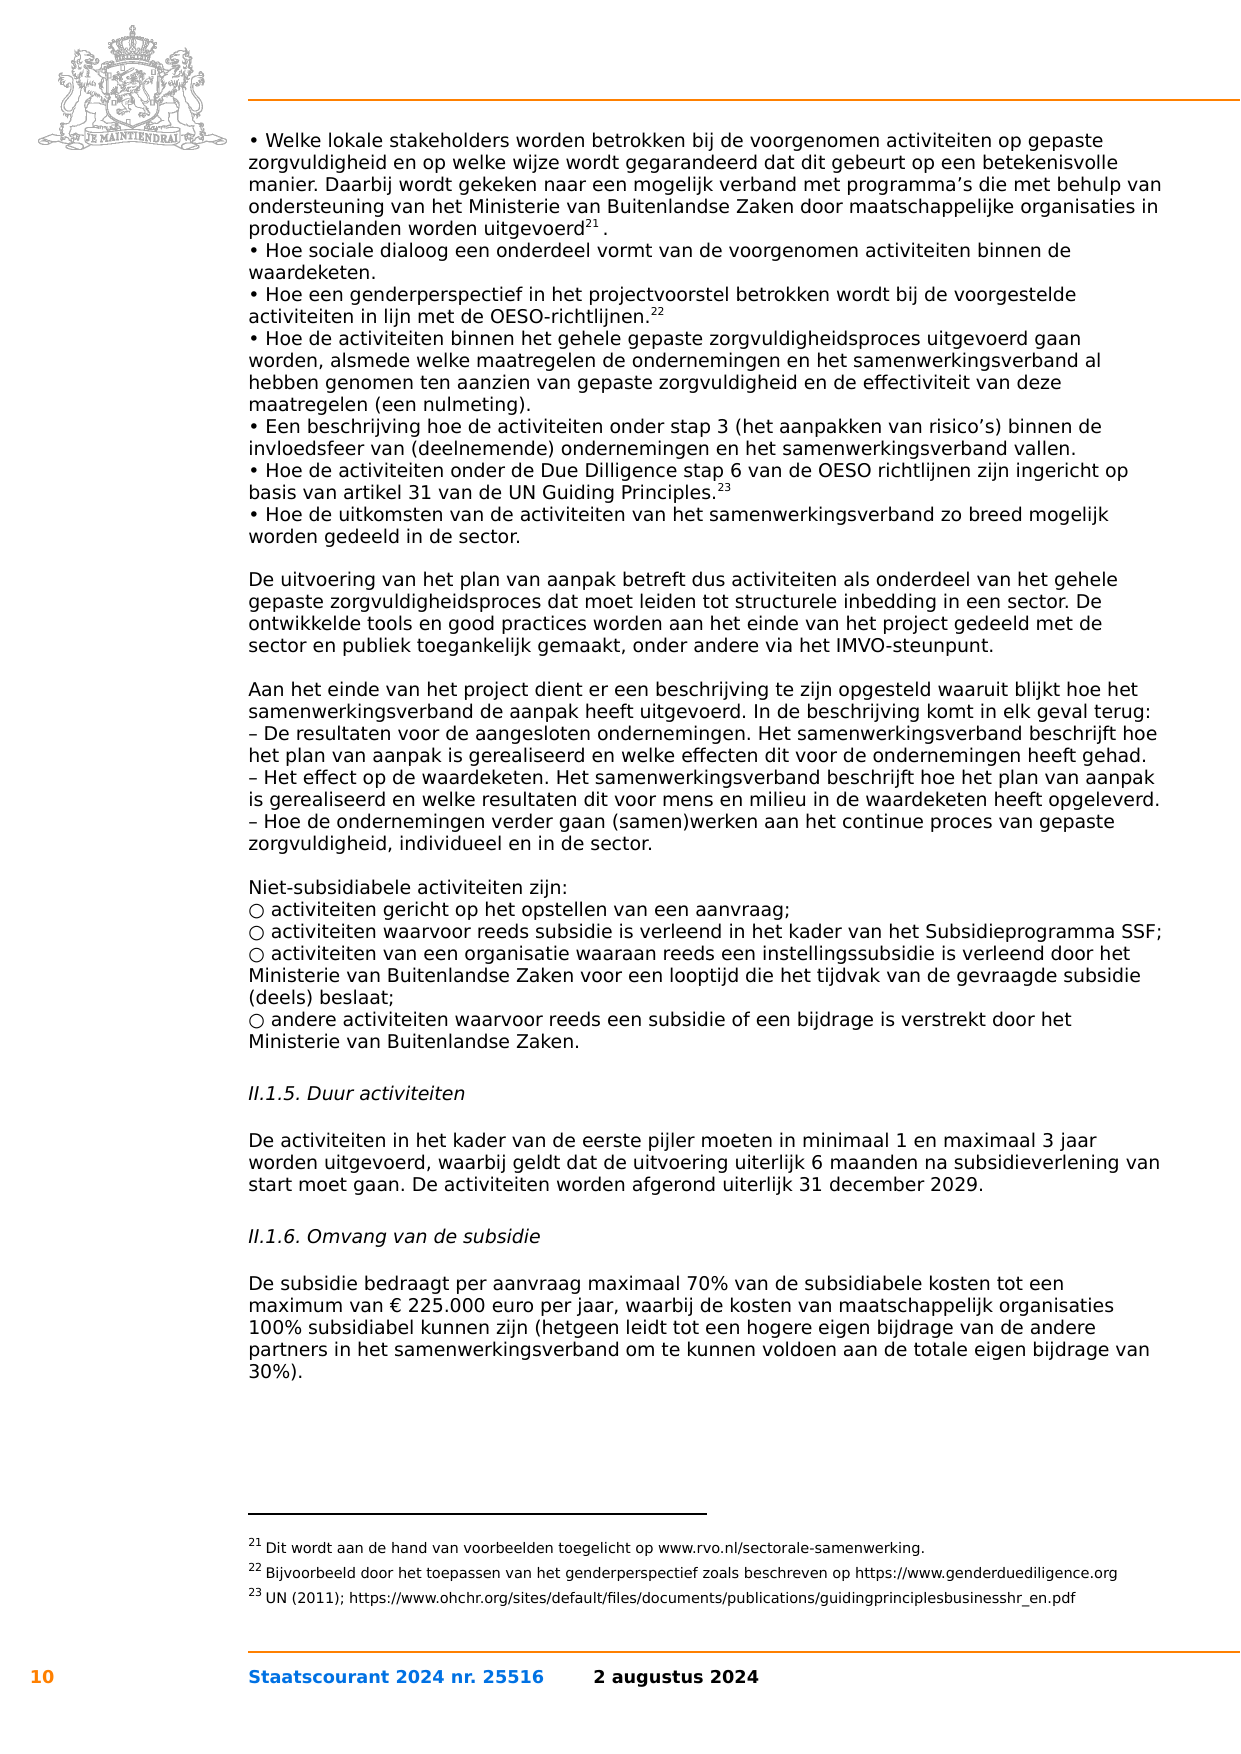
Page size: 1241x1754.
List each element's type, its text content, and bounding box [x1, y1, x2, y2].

text UN (2011); https://www.ohchr.org/sites/default/files/documents/publications/guidingprinciplesbusinesshr_en.pdf [248, 1586, 1163, 1608]
text • Hoe sociale dialoog een onderdeel vormt van de voorgenomen activiteiten binnen de waardeketen. [248, 240, 1163, 284]
text – De resultaten voor de aangesloten ondernemingen. Het samenwerkingsverband beschrijft hoe het plan van aanpak is gerealiseerd en welke effecten dit voor de ondernemingen heeft gehad. [248, 723, 1163, 767]
text De uitvoering van het plan van aanpak betreft dus activiteiten als onderdeel van het gehele gepaste zorgvuldigheidsproces dat moet leiden tot structurele inbedding in een sector. De ontwikkelde tools en good practices worden aan het einde van het project gedeeld met de sector en publiek toegankelijk gemaakt, onder andere via het IMVO-steunpunt. [248, 569, 1163, 657]
text ○ activiteiten waarvoor reeds subsidie is verleend in het kader van het Subsidieprogramma SSF; [248, 921, 1163, 943]
text ○ activiteiten van een organisatie waaraan reeds een instellingssubsidie is verleend door het Ministerie van Buitenlandse Zaken voor een looptijd die het tijdvak van de gevraagde subsidie (deels) beslaat; [248, 943, 1163, 1009]
text De subsidie bedraagt per aanvraag maximaal 70% van de subsidiabele kosten tot een maximum van € 225.000 euro per jaar, waarbij de kosten van maatschappelijk organisaties 100% subsidiabel kunnen zijn (hetgeen leidt tot een hogere eigen bijdrage van de andere partners in het samenwerkingsverband om te kunnen voldoen aan de totale eigen bijdrage van 30%). [248, 1273, 1163, 1382]
text De activiteiten in het kader van de eerste pijler moeten in minimaal 1 en maximaal 3 jaar worden uitgevoerd, waarbij geldt dat de uitvoering uiterlijk 6 maanden na subsidieverlening van start moet gaan. De activiteiten worden afgerond uiterlijk 31 december 2029. [248, 1130, 1163, 1196]
text • Een beschrijving hoe de activiteiten onder stap 3 (het aanpakken van risico’s) binnen de invloedsfeer van (deelnemende) ondernemingen en het samenwerkingsverband vallen. [248, 416, 1163, 459]
text • Hoe de activiteiten onder de Due Dilligence stap 6 van de OESO richtlijnen zijn ingericht op basis van artikel 31 van de UN Guiding Principles. [248, 459, 1163, 503]
text • Hoe de uitkomsten van de activiteiten van het samenwerkingsverband zo breed mogelijk worden gedeeld in de sector. [248, 503, 1163, 547]
text Niet-subsidiabele activiteiten zijn: [248, 877, 1163, 899]
text • Hoe de activiteiten binnen het gehele gepaste zorgvuldigheidsproces uitgevoerd gaan worden, alsmede welke maatregelen de ondernemingen en het samenwerkingsverband al hebben genomen ten aanzien van gepaste zorgvuldigheid en de effectiviteit van deze maatregelen (een nulmeting). [248, 328, 1163, 416]
text • Welke lokale stakeholders worden betrokken bij de voorgenomen activiteiten op gepaste zorgvuldigheid en op welke wijze wordt gegarandeerd dat dit gebeurt op een betekenisvolle manier. Daarbij wordt gekeken naar een mogelijk verband met programma’s die met behulp van ondersteuning van het Ministerie van Buitenlandse Zaken door maatschappelijke organisaties in productielanden worden uitgevoerd. [248, 130, 1163, 240]
text Dit wordt aan de hand van voorbeelden toegelicht op www.rvo.nl/sectorale-samenwerking. [248, 1536, 1163, 1558]
text – Hoe de ondernemingen verder gaan (samen)werken aan het continue proces van gepaste zorgvuldigheid, individueel en in de sector. [248, 811, 1163, 855]
text • Hoe een genderperspectief in het projectvoorstel betrokken wordt bij de voorgestelde activiteiten in lijn met de OESO-richtlijnen. [248, 284, 1163, 328]
text ○ andere activiteiten waarvoor reeds een subsidie of een bijdrage is verstrekt door het Ministerie van Buitenlandse Zaken. [248, 1009, 1163, 1053]
text Aan het einde van het project dient er een beschrijving te zijn opgesteld waaruit blijkt hoe het samenwerkingsverband de aanpak heeft uitgevoerd. In de beschrijving komt in elk geval terug: [248, 679, 1163, 723]
text – Het effect op de waardeketen. Het samenwerkingsverband beschrijft hoe het plan van aanpak is gerealiseerd en welke resultaten dit voor mens en milieu in de waardeketen heeft opgeleverd. [248, 767, 1163, 811]
subtitle II.1.5. Duur activiteiten [248, 1083, 1163, 1105]
text ○ activiteiten gericht op het opstellen van een aanvraag; [248, 899, 1163, 921]
picture [38, 25, 227, 150]
text Bijvoorbeeld door het toepassen van het genderperspectief zoals beschreven op https://www.genderduediligence.org [248, 1561, 1163, 1583]
subtitle II.1.6. Omvang van de subsidie [248, 1226, 1163, 1248]
